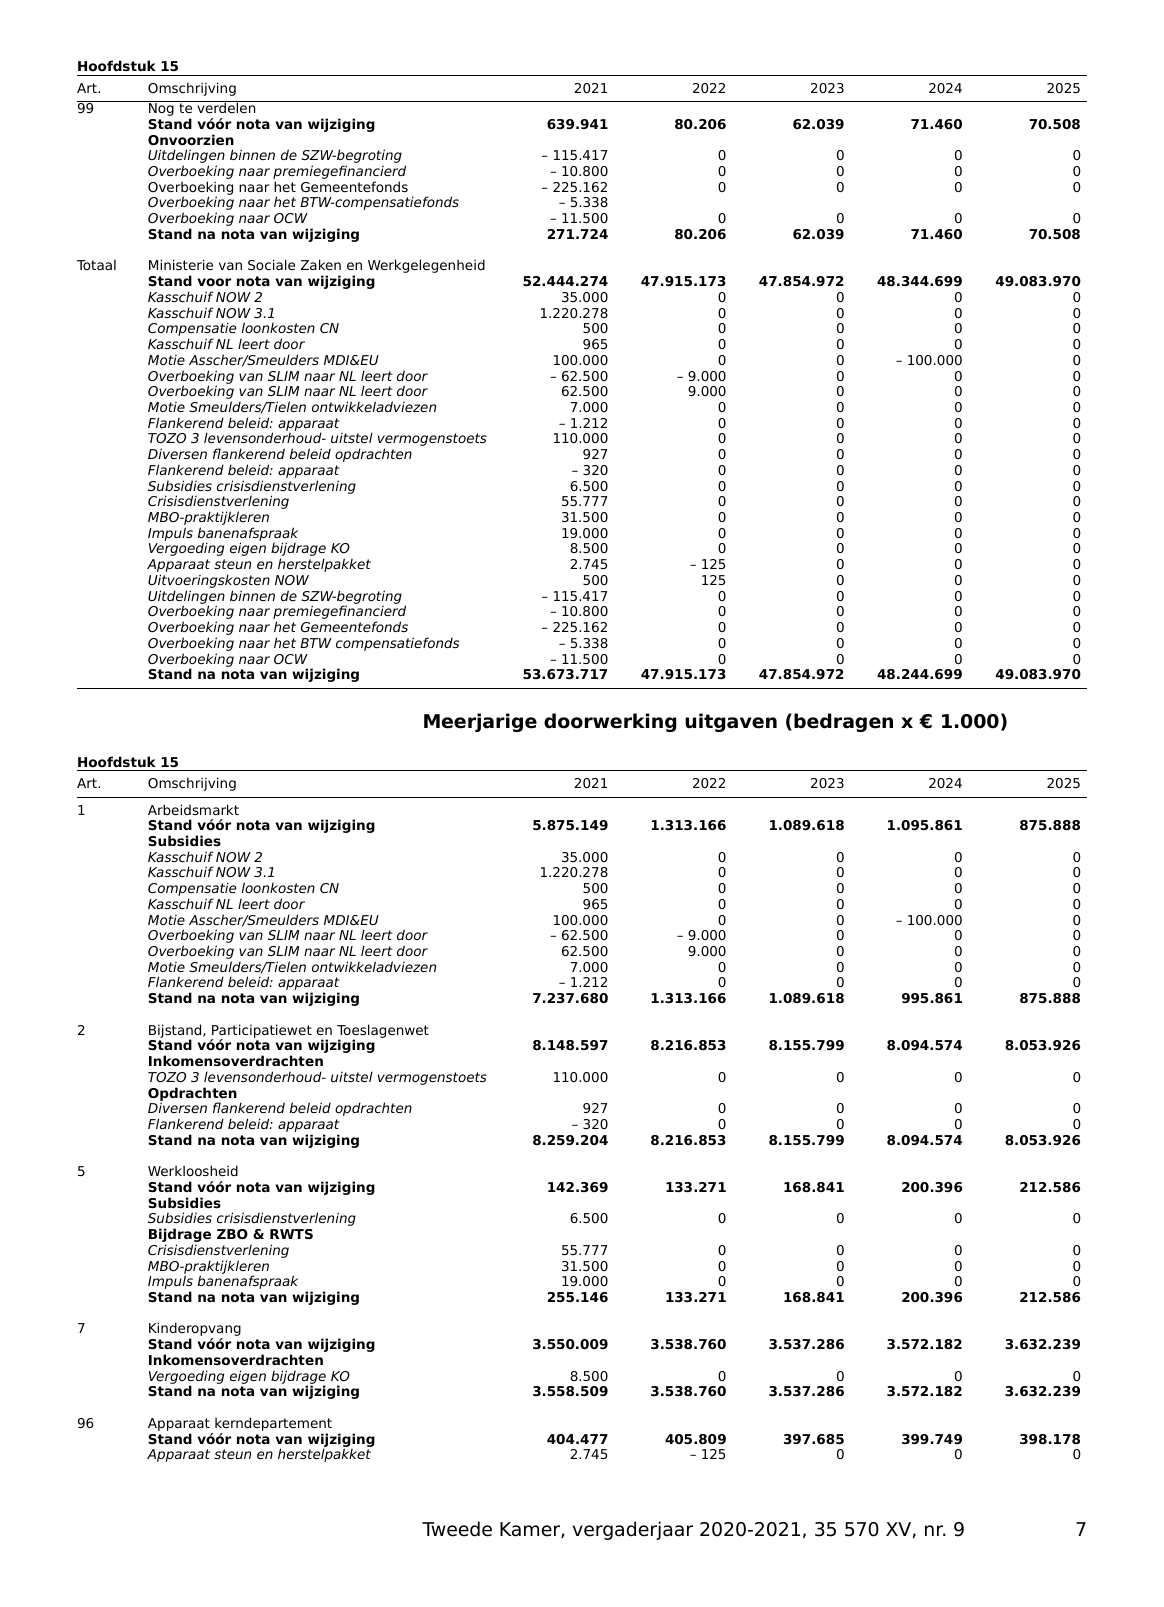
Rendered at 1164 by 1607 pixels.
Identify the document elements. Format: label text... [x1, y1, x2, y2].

table_cell 500 [496, 881, 614, 897]
table_cell [77, 1259, 142, 1274]
table_cell [850, 1054, 968, 1070]
table_cell [850, 1196, 968, 1211]
table_cell [969, 1164, 1087, 1180]
table_cell 8.053.926 [969, 1133, 1087, 1148]
table_cell 47.915.173 [614, 274, 732, 290]
table_cell Vergoeding eigen bijdrage KO [142, 1369, 496, 1384]
table_cell 2024 [850, 771, 968, 797]
table_cell 0 [850, 321, 968, 337]
table_cell [496, 258, 614, 274]
table_cell 48.244.699 [850, 667, 968, 688]
table_cell [496, 1023, 614, 1038]
table_cell [850, 133, 968, 148]
table_cell [77, 1007, 142, 1022]
table_cell [732, 1227, 850, 1243]
table_cell 0 [969, 384, 1087, 400]
table_cell 0 [969, 865, 1087, 881]
table_cell [77, 164, 142, 179]
table_cell – 1.212 [496, 416, 614, 431]
table_cell 47.915.173 [614, 667, 732, 688]
table_cell [77, 1148, 142, 1164]
table_cell 62.039 [732, 117, 850, 132]
table_cell 0 [614, 1101, 732, 1117]
table_cell 31.500 [496, 1259, 614, 1274]
table_cell 0 [732, 651, 850, 667]
table_cell – 5.338 [496, 636, 614, 651]
table_cell [142, 1007, 496, 1022]
table_cell [77, 133, 142, 148]
table_cell 0 [850, 510, 968, 526]
table_cell MBO-praktijkleren [142, 510, 496, 526]
table_cell 0 [969, 479, 1087, 494]
table_cell 0 [850, 928, 968, 944]
table_cell 0 [614, 541, 732, 557]
table_cell [496, 1148, 614, 1164]
table_cell – 225.162 [496, 620, 614, 636]
table_cell [77, 944, 142, 959]
table_cell [77, 368, 142, 384]
table_cell [614, 1164, 732, 1180]
table_cell 0 [614, 975, 732, 991]
table_cell Subsidies crisisdienstverlening [142, 1211, 496, 1227]
table_cell [969, 1196, 1087, 1211]
table_cell 0 [732, 897, 850, 912]
table_cell [732, 1085, 850, 1101]
table_cell 0 [732, 353, 850, 368]
table_cell 0 [850, 416, 968, 431]
table_cell Motie Smeulders/Tielen ontwikkeladviezen [142, 400, 496, 416]
table_cell 0 [850, 400, 968, 416]
table_cell [496, 1353, 614, 1368]
table_cell 0 [969, 526, 1087, 541]
table_cell [77, 1227, 142, 1243]
table_cell 0 [850, 1447, 968, 1463]
table_cell 875.888 [969, 818, 1087, 834]
table_cell 0 [732, 400, 850, 416]
table_cell [850, 1306, 968, 1321]
table_cell [77, 227, 142, 242]
table_cell – 9.000 [614, 928, 732, 944]
table_cell [732, 133, 850, 148]
table_cell 3.632.239 [969, 1384, 1087, 1400]
table_cell [850, 1400, 968, 1416]
table_cell 0 [969, 431, 1087, 447]
table_cell [77, 290, 142, 305]
table_cell – 10.800 [496, 164, 614, 179]
table_cell [496, 243, 614, 258]
table_cell 0 [614, 305, 732, 321]
table_cell [77, 1101, 142, 1117]
table_cell 7.000 [496, 400, 614, 416]
table_cell [614, 102, 732, 117]
table_cell Art. [77, 771, 142, 797]
table_cell [969, 798, 1087, 818]
table_cell 5.875.149 [496, 818, 614, 834]
table_cell 255.146 [496, 1290, 614, 1306]
table_cell Overboeking naar het BTW-compensatiefonds [142, 195, 496, 211]
table_cell Stand vóór nota van wijziging [142, 1431, 496, 1447]
table_cell 0 [614, 636, 732, 651]
table_cell [496, 1416, 614, 1431]
table_cell 0 [732, 1369, 850, 1384]
table_cell [77, 384, 142, 400]
table_cell Stand na nota van wijziging [142, 991, 496, 1007]
table_cell Inkomensoverdrachten [142, 1353, 496, 1368]
table_cell 47.854.972 [732, 667, 850, 688]
table_cell 0 [850, 1211, 968, 1227]
table_cell 0 [969, 290, 1087, 305]
table_cell Opdrachten [142, 1085, 496, 1101]
table_cell Flankerend beleid: apparaat [142, 975, 496, 991]
table_cell [614, 195, 732, 211]
table_cell Subsidies [142, 1196, 496, 1211]
table_cell 7.237.680 [496, 991, 614, 1007]
table_cell 0 [732, 337, 850, 353]
table_cell 0 [732, 636, 850, 651]
table_cell 0 [614, 1070, 732, 1085]
table_cell [969, 1353, 1087, 1368]
table_cell 31.500 [496, 510, 614, 526]
table_cell – 9.000 [614, 368, 732, 384]
table_cell 0 [614, 1243, 732, 1258]
table_cell 1.220.278 [496, 865, 614, 881]
table_cell [77, 1447, 142, 1463]
table_cell 0 [732, 541, 850, 557]
table_cell 52.444.274 [496, 274, 614, 290]
table_cell – 11.500 [496, 651, 614, 667]
table_cell 5 [77, 1164, 142, 1180]
table_cell [614, 133, 732, 148]
table_cell 398.178 [969, 1431, 1087, 1447]
table_cell 168.841 [732, 1180, 850, 1196]
table_header Hoofdstuk 15 [77, 755, 1087, 770]
table_cell 110.000 [496, 1070, 614, 1085]
table_cell [77, 274, 142, 290]
table_cell 19.000 [496, 526, 614, 541]
table_cell 0 [614, 431, 732, 447]
table_cell [77, 928, 142, 944]
table_cell [969, 258, 1087, 274]
table_cell [77, 913, 142, 928]
table_cell [850, 258, 968, 274]
table_cell Overboeking naar het Gemeentefonds [142, 180, 496, 195]
table_cell 0 [614, 850, 732, 865]
table_cell 0 [850, 148, 968, 164]
table_cell [77, 463, 142, 478]
table_cell 0 [850, 573, 968, 588]
table_cell [77, 651, 142, 667]
table_cell 0 [732, 1070, 850, 1085]
table_cell 3.558.509 [496, 1384, 614, 1400]
table_cell 70.508 [969, 227, 1087, 242]
table_cell 3.537.286 [732, 1384, 850, 1400]
table_cell 399.749 [850, 1431, 968, 1447]
table_cell 0 [732, 416, 850, 431]
table_cell [77, 1290, 142, 1306]
table_cell Apparaat kerndepartement [142, 1416, 496, 1431]
table_cell 7.000 [496, 960, 614, 975]
table_cell 965 [496, 337, 614, 353]
table_cell 0 [969, 211, 1087, 227]
table_cell 0 [732, 526, 850, 541]
table_cell [850, 1164, 968, 1180]
table_cell [77, 1274, 142, 1290]
table_cell 8.500 [496, 1369, 614, 1384]
table_cell [732, 1164, 850, 1180]
table_cell 0 [969, 1101, 1087, 1117]
table_cell [77, 243, 142, 258]
table_cell 0 [732, 431, 850, 447]
table_cell 0 [732, 1243, 850, 1258]
table_cell [614, 1054, 732, 1070]
table_cell 500 [496, 321, 614, 337]
table_cell [77, 337, 142, 353]
table_cell [732, 834, 850, 849]
table_cell [77, 195, 142, 211]
table_cell 2021 [496, 771, 614, 797]
table_cell 8.155.799 [732, 1133, 850, 1148]
table_cell Overboeking van SLIM naar NL leert door [142, 928, 496, 944]
table_cell 0 [732, 305, 850, 321]
table_cell 8.500 [496, 541, 614, 557]
table_cell [77, 557, 142, 573]
table_cell 0 [969, 850, 1087, 865]
table_cell [142, 243, 496, 258]
table_cell Ministerie van Sociale Zaken en Werkgelegenheid [142, 258, 496, 274]
table_cell 0 [850, 881, 968, 897]
table_cell 0 [732, 1447, 850, 1463]
table_cell 2023 [732, 771, 850, 797]
table_cell 0 [732, 850, 850, 865]
table_cell [77, 1337, 142, 1353]
table_cell 0 [732, 1117, 850, 1133]
table_cell [496, 798, 614, 818]
table_header Hoofdstuk 15 [77, 59, 1087, 75]
table_cell Overboeking naar het Gemeentefonds [142, 620, 496, 636]
table_cell 404.477 [496, 1431, 614, 1447]
table_cell 0 [850, 589, 968, 604]
table_cell [77, 636, 142, 651]
table_cell 0 [850, 1274, 968, 1290]
table_cell Stand vóór nota van wijziging [142, 117, 496, 132]
table_cell 0 [850, 368, 968, 384]
table_cell Stand na nota van wijziging [142, 1384, 496, 1400]
table_cell [614, 834, 732, 849]
table_cell [732, 1353, 850, 1368]
table_cell 0 [732, 494, 850, 510]
table_cell [496, 1164, 614, 1180]
table_cell 0 [850, 620, 968, 636]
table_cell [969, 1400, 1087, 1416]
table_cell [732, 1023, 850, 1038]
table_cell 0 [614, 211, 732, 227]
table_cell [614, 1353, 732, 1368]
table_cell 0 [850, 1070, 968, 1085]
table_cell 0 [614, 913, 732, 928]
table_cell 2025 [969, 771, 1087, 797]
table_cell [732, 195, 850, 211]
table_cell Diversen flankerend beleid opdrachten [142, 447, 496, 463]
table_cell Compensatie loonkosten CN [142, 321, 496, 337]
table_cell 0 [969, 573, 1087, 588]
table_cell [614, 1148, 732, 1164]
table_cell [969, 1085, 1087, 1101]
table_cell Crisisdienstverlening [142, 494, 496, 510]
table_cell 995.861 [850, 991, 968, 1007]
table_cell [496, 1054, 614, 1070]
table_cell 3.538.760 [614, 1337, 732, 1353]
table_cell [614, 1321, 732, 1337]
table_cell 0 [850, 479, 968, 494]
table_cell Kasschuif NOW 3.1 [142, 865, 496, 881]
table_cell 80.206 [614, 227, 732, 242]
table_cell 0 [850, 960, 968, 975]
table_cell 0 [732, 510, 850, 526]
table_cell Stand na nota van wijziging [142, 1133, 496, 1148]
table_cell [77, 1400, 142, 1416]
table_cell Flankerend beleid: apparaat [142, 416, 496, 431]
table_cell Totaal [77, 258, 142, 274]
table_cell 0 [850, 897, 968, 912]
table_cell 0 [969, 148, 1087, 164]
table_cell [614, 1023, 732, 1038]
table_cell 0 [969, 1211, 1087, 1227]
table_cell Overboeking naar het BTW compensatiefonds [142, 636, 496, 651]
table_cell [77, 494, 142, 510]
table_cell 0 [614, 180, 732, 195]
table_cell [496, 1227, 614, 1243]
table_cell [77, 975, 142, 991]
table_cell [969, 243, 1087, 258]
table_cell Motie Asscher/Smeulders MDI&EU [142, 353, 496, 368]
table_cell [614, 1416, 732, 1431]
table_cell 0 [969, 557, 1087, 573]
table_cell 19.000 [496, 1274, 614, 1290]
table_cell 0 [614, 1259, 732, 1274]
table_cell – 1.212 [496, 975, 614, 991]
table_cell [732, 258, 850, 274]
table_cell Impuls banenafspraak [142, 1274, 496, 1290]
table_cell 212.586 [969, 1180, 1087, 1196]
table_cell 0 [969, 1243, 1087, 1258]
table_cell Apparaat steun en herstelpakket [142, 1447, 496, 1463]
table_cell 0 [850, 865, 968, 881]
table_cell 0 [732, 384, 850, 400]
table_cell 405.809 [614, 1431, 732, 1447]
table_cell 55.777 [496, 1243, 614, 1258]
table_cell – 100.000 [850, 353, 968, 368]
table_cell 0 [614, 526, 732, 541]
table_cell 2022 [614, 771, 732, 797]
table_cell [77, 667, 142, 688]
table_cell 0 [969, 321, 1087, 337]
table_cell 0 [850, 494, 968, 510]
table_cell [850, 1023, 968, 1038]
table_cell 0 [614, 1369, 732, 1384]
table_cell 0 [614, 589, 732, 604]
table_cell 3.537.286 [732, 1337, 850, 1353]
table_cell 0 [732, 960, 850, 975]
table_cell [77, 850, 142, 865]
table_cell [77, 1070, 142, 1085]
table_cell [732, 798, 850, 818]
table_cell 3.572.182 [850, 1384, 968, 1400]
table_cell 100.000 [496, 353, 614, 368]
table_cell 0 [732, 164, 850, 179]
table_cell 0 [732, 180, 850, 195]
table_cell 0 [614, 881, 732, 897]
table_cell 0 [969, 164, 1087, 179]
table_cell [77, 180, 142, 195]
table_cell 47.854.972 [732, 274, 850, 290]
table_cell [496, 834, 614, 849]
table_cell [77, 1054, 142, 1070]
table_cell Stand na nota van wijziging [142, 667, 496, 688]
table_cell 2023 [732, 76, 850, 101]
table_cell 110.000 [496, 431, 614, 447]
table_cell 0 [969, 541, 1087, 557]
table_cell 0 [969, 1117, 1087, 1133]
table_cell 0 [732, 589, 850, 604]
table_cell Stand voor nota van wijziging [142, 274, 496, 290]
table_cell 0 [850, 850, 968, 865]
table_cell 0 [614, 463, 732, 478]
table_cell [77, 353, 142, 368]
table_cell MBO-praktijkleren [142, 1259, 496, 1274]
table_cell 0 [850, 384, 968, 400]
table_cell 0 [969, 897, 1087, 912]
table_cell 7 [77, 1321, 142, 1337]
table_cell [614, 1085, 732, 1101]
table_cell 53.673.717 [496, 667, 614, 688]
table_cell 0 [969, 651, 1087, 667]
table_cell [77, 881, 142, 897]
table_cell [496, 1007, 614, 1022]
table_cell 0 [614, 510, 732, 526]
table_cell 0 [614, 1117, 732, 1133]
table_cell Art. [77, 76, 142, 101]
table_cell 0 [614, 290, 732, 305]
table_cell 8.094.574 [850, 1133, 968, 1148]
table_cell 0 [850, 290, 968, 305]
table_cell 2025 [969, 76, 1087, 101]
table_cell 0 [850, 1259, 968, 1274]
table_cell 0 [850, 557, 968, 573]
table_cell [850, 1353, 968, 1368]
table_cell 0 [614, 897, 732, 912]
table_cell 0 [969, 510, 1087, 526]
table_cell [77, 479, 142, 494]
table_cell Stand na nota van wijziging [142, 227, 496, 242]
table_cell 0 [732, 1259, 850, 1274]
table_cell [496, 1085, 614, 1101]
table_cell 0 [850, 944, 968, 959]
table_cell 0 [732, 881, 850, 897]
table_cell [77, 589, 142, 604]
table_cell 3.632.239 [969, 1337, 1087, 1353]
table_cell Bijstand, Participatiewet en Toeslagenwet [142, 1023, 496, 1038]
table_cell [969, 1227, 1087, 1243]
table_cell 0 [969, 180, 1087, 195]
table_cell 0 [969, 620, 1087, 636]
table_cell Bijdrage ZBO & RWTS [142, 1227, 496, 1243]
table_cell [850, 1416, 968, 1431]
table_cell [77, 1306, 142, 1321]
table_cell 0 [850, 651, 968, 667]
table_cell 1.089.618 [732, 991, 850, 1007]
table_cell [77, 1038, 142, 1054]
table_cell [77, 897, 142, 912]
table_cell [77, 1196, 142, 1211]
table_cell [850, 243, 968, 258]
table_cell 8.216.853 [614, 1133, 732, 1148]
table_cell 0 [850, 1243, 968, 1258]
table_cell – 225.162 [496, 180, 614, 195]
table_cell Uitvoeringskosten NOW [142, 573, 496, 588]
table_cell 0 [614, 321, 732, 337]
table_cell TOZO 3 levensonderhoud- uitstel vermogenstoets [142, 1070, 496, 1085]
table_cell 0 [969, 353, 1087, 368]
table_cell [77, 1180, 142, 1196]
table_cell – 62.500 [496, 368, 614, 384]
table_cell Compensatie loonkosten CN [142, 881, 496, 897]
table_cell 0 [732, 290, 850, 305]
table_cell [142, 1400, 496, 1416]
table_cell 0 [732, 944, 850, 959]
table_cell 0 [732, 148, 850, 164]
table_cell [850, 834, 968, 849]
table_cell 0 [850, 526, 968, 541]
table_cell [969, 133, 1087, 148]
table_cell [77, 1117, 142, 1133]
table_cell 0 [969, 1369, 1087, 1384]
table_cell 62.500 [496, 944, 614, 959]
table_cell – 5.338 [496, 195, 614, 211]
table_cell 100.000 [496, 913, 614, 928]
table_cell [850, 1007, 968, 1022]
table_cell [496, 1321, 614, 1337]
table_cell – 62.500 [496, 928, 614, 944]
table_cell 0 [969, 1447, 1087, 1463]
table_cell 3.550.009 [496, 1337, 614, 1353]
table_cell [732, 102, 850, 117]
table_cell Kasschuif NOW 2 [142, 290, 496, 305]
table_cell [77, 447, 142, 463]
table_cell [732, 243, 850, 258]
table_cell [614, 258, 732, 274]
table_cell TOZO 3 levensonderhoud- uitstel vermogenstoets [142, 431, 496, 447]
table_cell Inkomensoverdrachten [142, 1054, 496, 1070]
table_cell [77, 1384, 142, 1400]
table_cell 0 [732, 447, 850, 463]
table_cell 0 [614, 494, 732, 510]
table_cell 0 [614, 620, 732, 636]
table_cell 0 [969, 604, 1087, 620]
table_cell [77, 991, 142, 1007]
table_cell 35.000 [496, 850, 614, 865]
table_cell 0 [850, 164, 968, 179]
table_cell [850, 1321, 968, 1337]
table_cell 0 [732, 865, 850, 881]
table_cell 0 [969, 944, 1087, 959]
table_cell Impuls banenafspraak [142, 526, 496, 541]
table_cell – 115.417 [496, 589, 614, 604]
table_cell – 100.000 [850, 913, 968, 928]
table_cell [732, 1054, 850, 1070]
table_cell Stand vóór nota van wijziging [142, 818, 496, 834]
table_cell – 115.417 [496, 148, 614, 164]
table_cell 0 [969, 305, 1087, 321]
table_cell 0 [732, 368, 850, 384]
table_cell 0 [850, 463, 968, 478]
table_cell Uitdelingen binnen de SZW-begroting [142, 148, 496, 164]
table_cell 3.538.760 [614, 1384, 732, 1400]
table_cell 0 [614, 1274, 732, 1290]
table_cell [850, 1227, 968, 1243]
table_cell 0 [850, 975, 968, 991]
table_cell 6.500 [496, 479, 614, 494]
table_cell 0 [850, 431, 968, 447]
table_cell [77, 211, 142, 227]
table_cell [850, 195, 968, 211]
table_cell 0 [969, 1070, 1087, 1085]
table_cell 0 [614, 604, 732, 620]
table_cell Uitdelingen binnen de SZW-begroting [142, 589, 496, 604]
table_cell 0 [614, 337, 732, 353]
table_cell Kasschuif NL leert door [142, 897, 496, 912]
table_cell [496, 1306, 614, 1321]
table_cell 6.500 [496, 1211, 614, 1227]
table_cell 0 [732, 1274, 850, 1290]
table_cell [614, 1007, 732, 1022]
table_cell [614, 243, 732, 258]
table_cell 200.396 [850, 1180, 968, 1196]
table_cell [614, 1306, 732, 1321]
table_cell [77, 431, 142, 447]
table_cell [142, 1306, 496, 1321]
table_cell 70.508 [969, 117, 1087, 132]
table_cell 35.000 [496, 290, 614, 305]
table_cell 9.000 [614, 384, 732, 400]
table_cell Overboeking naar premiegefinancierd [142, 164, 496, 179]
table_cell 965 [496, 897, 614, 912]
table_cell 99 [77, 102, 142, 117]
table_cell 0 [850, 604, 968, 620]
table_cell Nog te verdelen [142, 102, 496, 117]
table_cell 0 [969, 1274, 1087, 1290]
table_cell 55.777 [496, 494, 614, 510]
table_cell 8.155.799 [732, 1038, 850, 1054]
table_cell [969, 1023, 1087, 1038]
table_cell 0 [969, 928, 1087, 944]
table_cell [732, 1321, 850, 1337]
table_cell 1.313.166 [614, 818, 732, 834]
table_cell 0 [732, 604, 850, 620]
table_cell 2024 [850, 76, 968, 101]
table_cell [732, 1306, 850, 1321]
table_cell 0 [614, 447, 732, 463]
table_cell 0 [732, 1101, 850, 1117]
table_cell [77, 573, 142, 588]
table_cell 96 [77, 1416, 142, 1431]
table_cell [969, 102, 1087, 117]
table_cell 1.313.166 [614, 991, 732, 1007]
table_cell Kinderopvang [142, 1321, 496, 1337]
table_cell Kasschuif NOW 2 [142, 850, 496, 865]
table_cell 125 [614, 573, 732, 588]
table_cell – 320 [496, 463, 614, 478]
table_cell 9.000 [614, 944, 732, 959]
table_cell Diversen flankerend beleid opdrachten [142, 1101, 496, 1117]
table_cell 71.460 [850, 117, 968, 132]
table_cell Overboeking van SLIM naar NL leert door [142, 368, 496, 384]
table_cell 500 [496, 573, 614, 588]
table_cell 1.220.278 [496, 305, 614, 321]
table_cell [969, 1416, 1087, 1431]
table_cell [614, 798, 732, 818]
table_cell 3.572.182 [850, 1337, 968, 1353]
table_cell – 11.500 [496, 211, 614, 227]
table_cell Kasschuif NL leert door [142, 337, 496, 353]
table_cell 0 [614, 400, 732, 416]
table_cell [77, 1085, 142, 1101]
table_cell 0 [969, 975, 1087, 991]
table_cell [77, 1431, 142, 1447]
table_cell 927 [496, 1101, 614, 1117]
table_cell 168.841 [732, 1290, 850, 1306]
table_cell 0 [732, 913, 850, 928]
table_cell 0 [969, 494, 1087, 510]
table_cell [142, 1148, 496, 1164]
table_cell 133.271 [614, 1290, 732, 1306]
table_cell Overboeking van SLIM naar NL leert door [142, 944, 496, 959]
table_cell 0 [732, 975, 850, 991]
table_cell 271.724 [496, 227, 614, 242]
table_cell 200.396 [850, 1290, 968, 1306]
table_cell 0 [850, 211, 968, 227]
table_cell 0 [850, 180, 968, 195]
table_cell Werkloosheid [142, 1164, 496, 1180]
table_cell [969, 1321, 1087, 1337]
table_cell [850, 1148, 968, 1164]
table_cell [77, 510, 142, 526]
table_cell 639.941 [496, 117, 614, 132]
table_cell [496, 1400, 614, 1416]
table_cell 62.039 [732, 227, 850, 242]
table_cell [77, 834, 142, 849]
table_cell – 125 [614, 557, 732, 573]
table_cell Arbeidsmarkt [142, 798, 496, 818]
table_cell Stand vóór nota van wijziging [142, 1038, 496, 1054]
table_cell [77, 1133, 142, 1148]
table_cell [77, 818, 142, 834]
table_cell 2.745 [496, 557, 614, 573]
table_cell 8.216.853 [614, 1038, 732, 1054]
table_cell 0 [969, 337, 1087, 353]
table_cell [496, 1196, 614, 1211]
table_cell 62.500 [496, 384, 614, 400]
table_cell Stand vóór nota van wijziging [142, 1337, 496, 1353]
table_cell Vergoeding eigen bijdrage KO [142, 541, 496, 557]
table_cell Flankerend beleid: apparaat [142, 1117, 496, 1133]
table_cell [614, 1196, 732, 1211]
table_cell [77, 148, 142, 164]
table_cell Motie Smeulders/Tielen ontwikkeladviezen [142, 960, 496, 975]
table_cell 0 [850, 1101, 968, 1117]
table_cell Overboeking naar OCW [142, 211, 496, 227]
table_cell [969, 1148, 1087, 1164]
table_cell [77, 960, 142, 975]
table_cell 0 [850, 1117, 968, 1133]
table_cell 71.460 [850, 227, 968, 242]
table_cell 0 [732, 211, 850, 227]
table_cell [496, 133, 614, 148]
table_cell Overboeking van SLIM naar NL leert door [142, 384, 496, 400]
table_cell Stand na nota van wijziging [142, 1290, 496, 1306]
table_cell [77, 1369, 142, 1384]
table_cell 0 [732, 928, 850, 944]
table_cell 0 [969, 1259, 1087, 1274]
table_cell [969, 834, 1087, 849]
table_cell Omschrijving [142, 771, 496, 797]
table_cell Apparaat steun en herstelpakket [142, 557, 496, 573]
table_cell 0 [614, 479, 732, 494]
table_cell [77, 117, 142, 132]
table_cell 133.271 [614, 1180, 732, 1196]
table_cell [732, 1416, 850, 1431]
table_cell 0 [614, 960, 732, 975]
table_cell Overboeking naar premiegefinancierd [142, 604, 496, 620]
table_cell – 10.800 [496, 604, 614, 620]
table_cell Flankerend beleid: apparaat [142, 463, 496, 478]
table_cell [850, 102, 968, 117]
table_cell [850, 1085, 968, 1101]
table_cell [614, 1400, 732, 1416]
table_cell Crisisdienstverlening [142, 1243, 496, 1258]
table_cell 0 [614, 416, 732, 431]
table_cell 8.094.574 [850, 1038, 968, 1054]
table_cell [77, 416, 142, 431]
table_cell 2 [77, 1023, 142, 1038]
table_cell 0 [969, 400, 1087, 416]
table_cell 0 [732, 1211, 850, 1227]
table_cell 0 [850, 337, 968, 353]
table_cell [969, 1007, 1087, 1022]
table_cell 0 [614, 148, 732, 164]
table_cell 0 [850, 1369, 968, 1384]
table_cell 142.369 [496, 1180, 614, 1196]
table_cell [77, 1211, 142, 1227]
table_cell 0 [732, 620, 850, 636]
table_cell 0 [969, 416, 1087, 431]
table_cell 0 [969, 463, 1087, 478]
table_cell 2022 [614, 76, 732, 101]
table_cell Kasschuif NOW 3.1 [142, 305, 496, 321]
table_cell 0 [969, 447, 1087, 463]
table_cell 49.083.970 [969, 667, 1087, 688]
table_cell Stand vóór nota van wijziging [142, 1180, 496, 1196]
table_cell 0 [969, 881, 1087, 897]
table_cell 0 [850, 541, 968, 557]
table_cell 1.095.861 [850, 818, 968, 834]
table_cell [732, 1196, 850, 1211]
table_cell Onvoorzien [142, 133, 496, 148]
table_cell – 125 [614, 1447, 732, 1463]
table_cell [969, 1306, 1087, 1321]
table_cell [614, 1227, 732, 1243]
table_cell 0 [969, 960, 1087, 975]
table_cell 0 [614, 865, 732, 881]
table_cell [732, 1007, 850, 1022]
table_cell 0 [969, 636, 1087, 651]
table_cell 2.745 [496, 1447, 614, 1463]
table_cell 875.888 [969, 991, 1087, 1007]
table_cell 0 [850, 305, 968, 321]
table_cell 0 [614, 353, 732, 368]
table_cell [77, 305, 142, 321]
table_cell [969, 195, 1087, 211]
table_cell Subsidies [142, 834, 496, 849]
table_cell 8.148.597 [496, 1038, 614, 1054]
table_cell – 320 [496, 1117, 614, 1133]
table_cell 48.344.699 [850, 274, 968, 290]
table_cell Overboeking naar OCW [142, 651, 496, 667]
table_cell Subsidies crisisdienstverlening [142, 479, 496, 494]
table_cell 2021 [496, 76, 614, 101]
table_cell 0 [614, 651, 732, 667]
table_cell 80.206 [614, 117, 732, 132]
table_cell 0 [732, 321, 850, 337]
table_cell [77, 865, 142, 881]
table_cell [496, 102, 614, 117]
table_cell 0 [969, 589, 1087, 604]
table_cell Motie Asscher/Smeulders MDI&EU [142, 913, 496, 928]
table_cell [77, 400, 142, 416]
table_cell [77, 604, 142, 620]
table_cell [850, 798, 968, 818]
table_cell 1.089.618 [732, 818, 850, 834]
table_cell [732, 1400, 850, 1416]
table_cell 0 [732, 479, 850, 494]
table_cell 0 [732, 573, 850, 588]
table_cell 0 [614, 164, 732, 179]
table_cell 1 [77, 798, 142, 818]
table_cell 8.053.926 [969, 1038, 1087, 1054]
table_cell 0 [732, 463, 850, 478]
table_cell [77, 1243, 142, 1258]
table_cell [77, 620, 142, 636]
table_cell 8.259.204 [496, 1133, 614, 1148]
table_cell 0 [732, 557, 850, 573]
table_cell 49.083.970 [969, 274, 1087, 290]
table_cell 0 [969, 913, 1087, 928]
table_cell [732, 1148, 850, 1164]
table_cell Omschrijving [142, 76, 496, 101]
table_cell [77, 321, 142, 337]
table_cell [77, 526, 142, 541]
table_cell 0 [850, 636, 968, 651]
table_cell 397.685 [732, 1431, 850, 1447]
table_cell 0 [850, 447, 968, 463]
table_cell [77, 1353, 142, 1368]
table_cell 0 [969, 368, 1087, 384]
table_cell [77, 541, 142, 557]
table_cell 0 [614, 1211, 732, 1227]
table_cell [969, 1054, 1087, 1070]
subtitle Meerjarige doorwerking uitgaven (bedragen x € 1.000) [422, 711, 1087, 733]
table_cell 927 [496, 447, 614, 463]
table_cell 212.586 [969, 1290, 1087, 1306]
